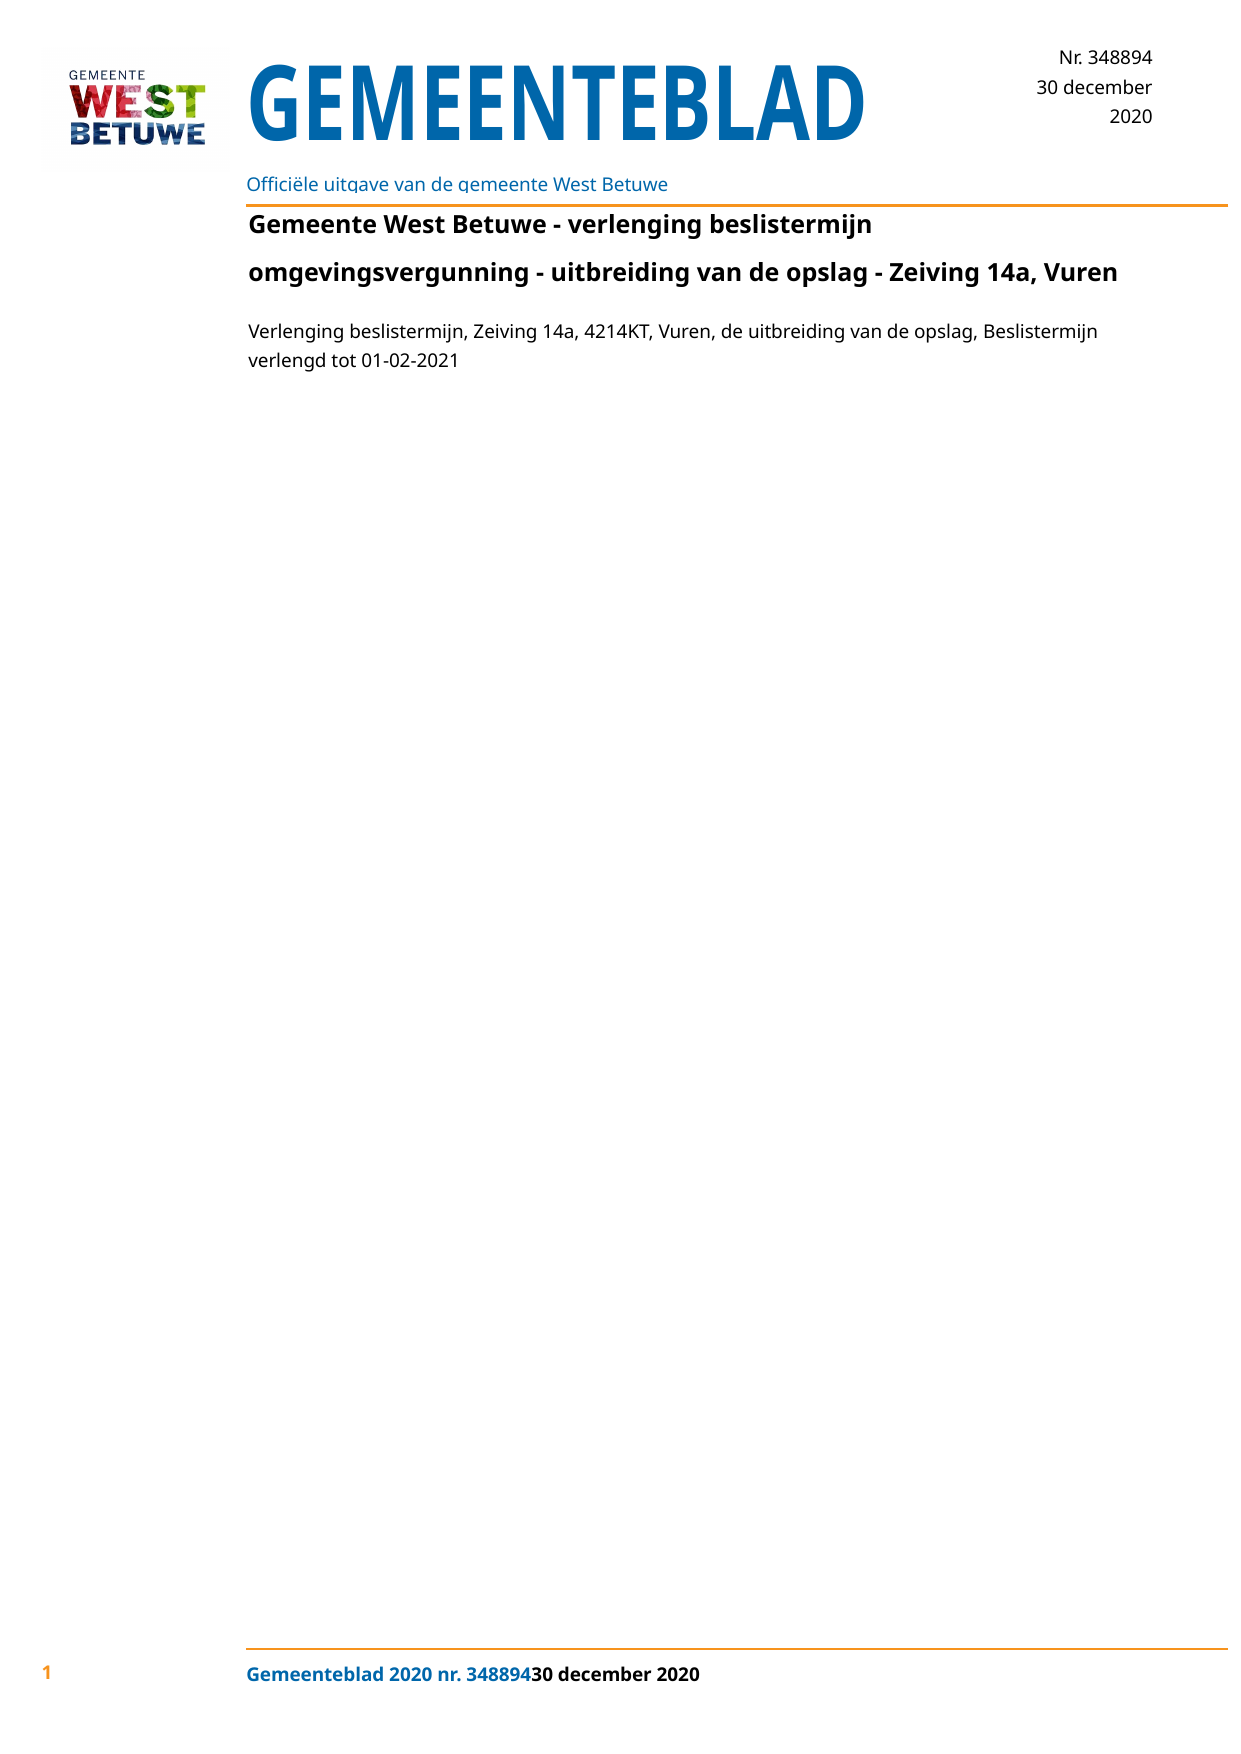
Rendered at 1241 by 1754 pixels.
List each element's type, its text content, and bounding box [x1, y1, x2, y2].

text Gemeente West Betuwe - verlenging beslistermijn omgevingsvergunning - uitbreiding van de opslag - Zeiving 14a, Vuren [248, 207, 1152, 288]
text Verlenging beslistermijn, Zeiving 14a, 4214KT, Vuren, de uitbreiding van de opslag, Beslistermijn verlengd tot 01-02-2021 [248, 318, 1152, 373]
picture [41, 47, 231, 172]
